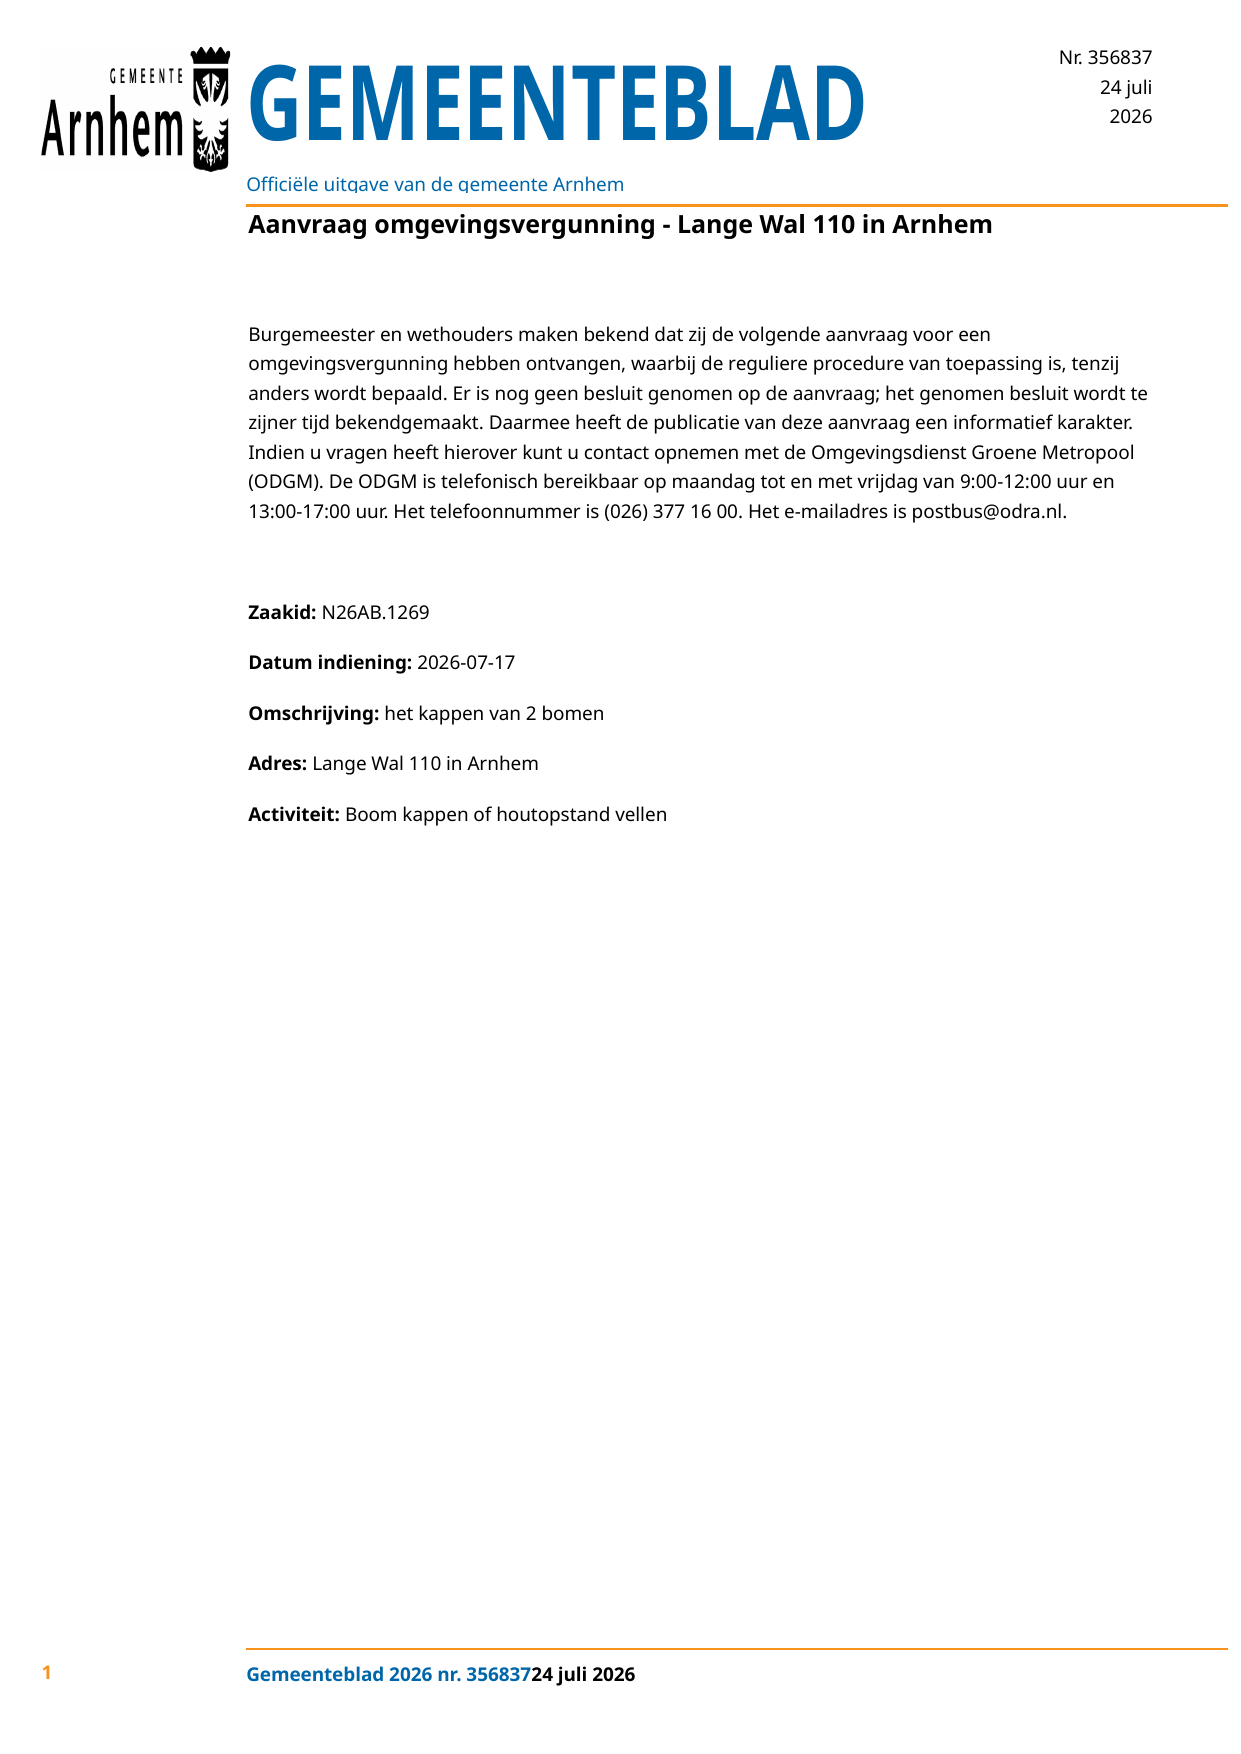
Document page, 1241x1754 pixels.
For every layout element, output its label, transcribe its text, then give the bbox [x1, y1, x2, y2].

text Activiteit: Boom kappen of houtopstand vellen [248, 801, 1152, 826]
text Datum indiening: 2026-07-17 [248, 649, 1152, 675]
text Zaakid: N26AB.1269 [248, 599, 1152, 625]
text Burgemeester en wethouders maken bekend dat zij de volgende aanvraag voor een omgevingsvergunning hebben ontvangen, waarbij de reguliere procedure van toepassing is, tenzij anders wordt bepaald. Er is nog geen besluit genomen op de aanvraag; het genomen besluit wordt te zijner tijd bekendgemaakt. Daarmee heeft de publicatie van deze aanvraag een informatief karakter. Indien u vragen heeft hierover kunt u contact opnemen met de Omgevingsdienst Groene Metropool (ODGM). De ODGM is telefonisch bereikbaar op maandag tot en met vrijdag van 9:00-12:00 uur en 13:00-17:00 uur. Het telefoonnummer is (026) 377 16 00. Het e-mailadres is postbus@odra.nl. [248, 321, 1152, 524]
picture [41, 47, 231, 172]
text Adres: Lange Wal 110 in Arnhem [248, 750, 1152, 776]
text Aanvraag omgevingsvergunning - Lange Wal 110 in Arnhem [248, 207, 1152, 241]
text Omschrijving: het kappen van 2 bomen [248, 700, 1152, 726]
